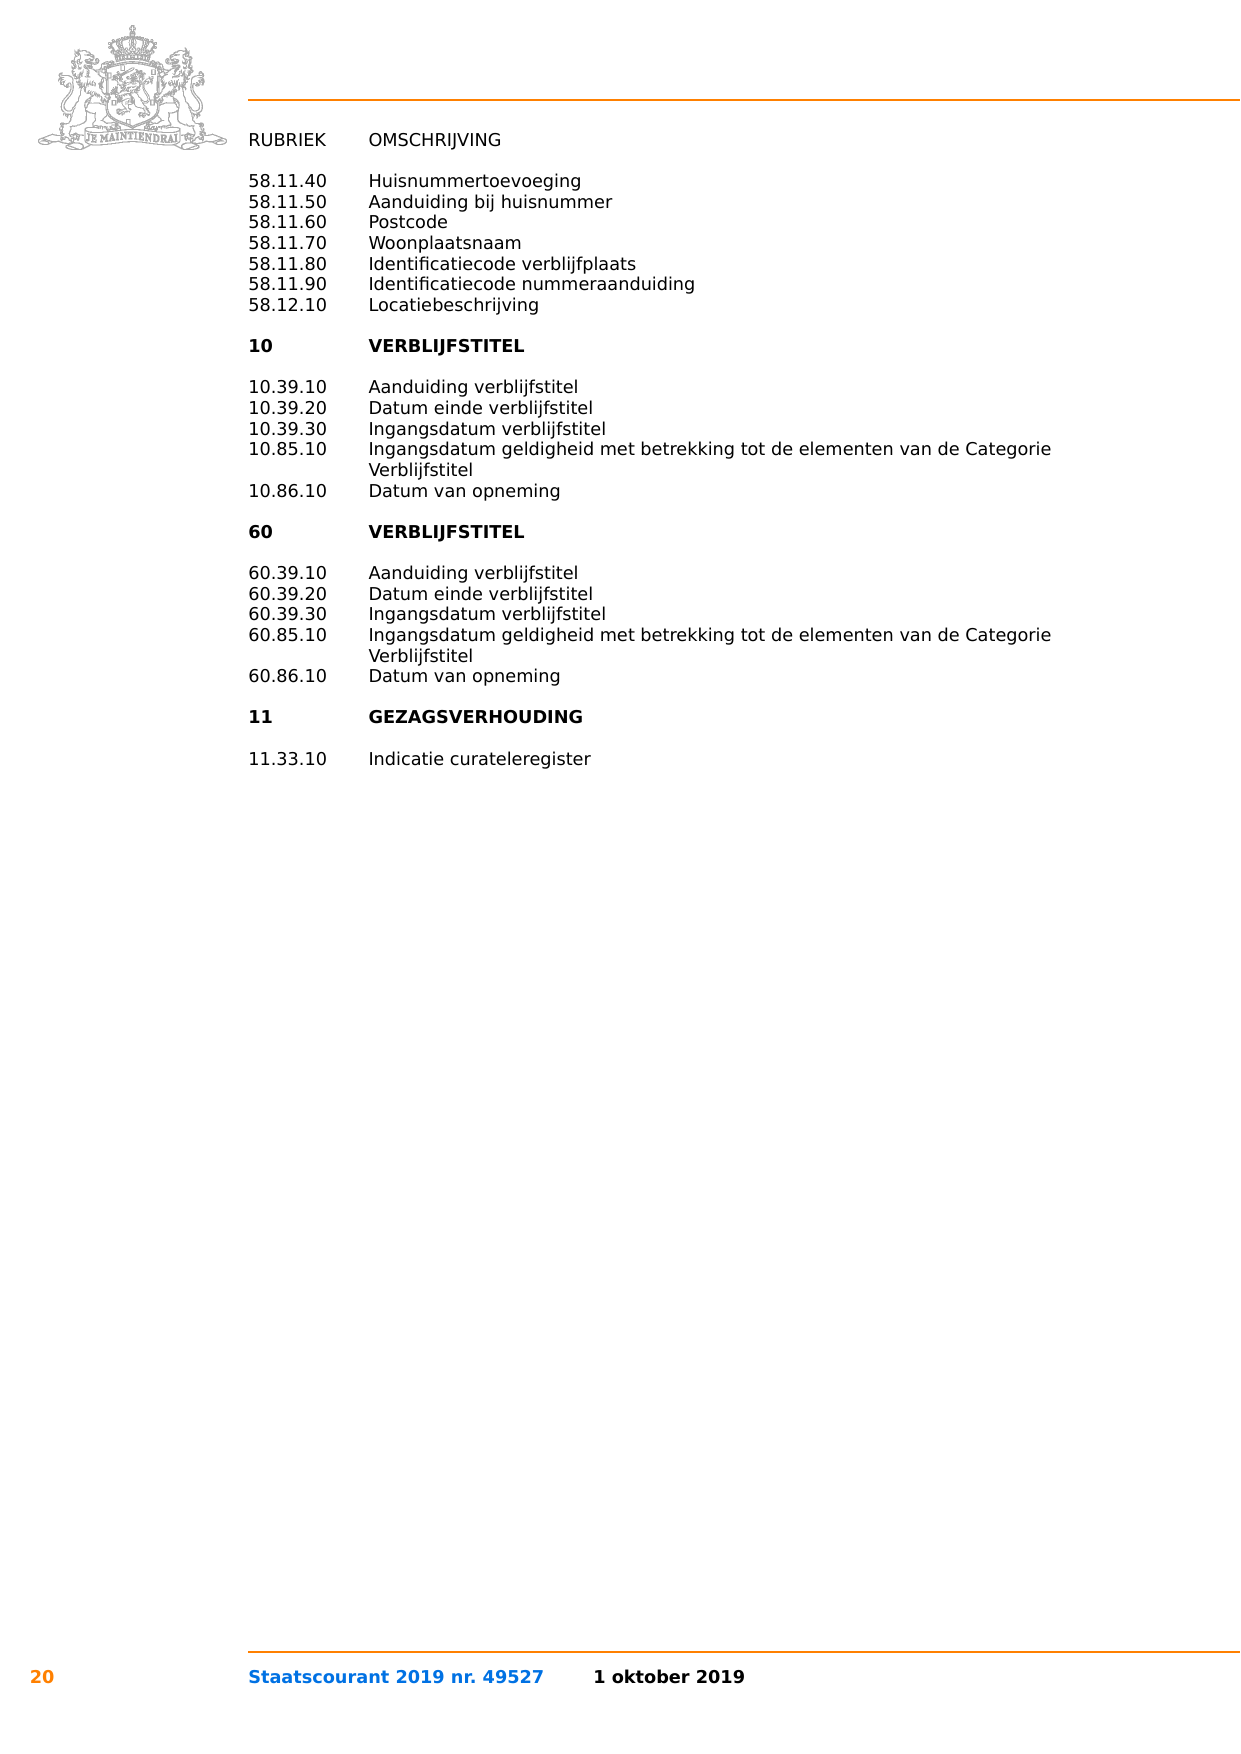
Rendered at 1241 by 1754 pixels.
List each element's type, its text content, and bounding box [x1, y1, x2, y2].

table_cell Ingangsdatum geldigheid met betrekking tot de elementen van de Categorie Verblijfstitel [363, 439, 1163, 481]
table_cell Aanduiding bij huisnummer [363, 192, 1163, 212]
table_cell [248, 728, 362, 749]
table_cell [248, 501, 362, 522]
table_cell Aanduiding verblijfstitel [363, 563, 1163, 584]
table_cell 58.11.80 [248, 254, 362, 274]
table_cell 60.85.10 [248, 625, 362, 666]
table_cell 60.86.10 [248, 666, 362, 687]
table_cell 60.39.10 [248, 563, 362, 584]
table_cell 10.85.10 [248, 439, 362, 481]
table_cell Locatiebeschrijving [363, 295, 1163, 316]
table_cell 58.11.70 [248, 233, 362, 254]
table_cell 10.39.30 [248, 419, 362, 439]
table_cell 10.39.10 [248, 378, 362, 398]
table_cell 11.33.10 [248, 749, 362, 769]
table_cell Ingangsdatum verblijfstitel [363, 419, 1163, 439]
table_cell VERBLIJFSTITEL [363, 522, 1163, 542]
picture [38, 25, 227, 150]
table_cell 58.11.50 [248, 192, 362, 212]
table_cell 60.39.30 [248, 604, 362, 625]
table_cell 60 [248, 522, 362, 542]
table_cell Identificatiecode nummeraanduiding [363, 274, 1163, 295]
table_cell Datum van opneming [363, 666, 1163, 687]
table_cell [248, 316, 362, 336]
table_cell [363, 543, 1163, 563]
table_cell Woonplaatsnaam [363, 233, 1163, 254]
table_cell 10.39.20 [248, 398, 362, 419]
table_cell 58.11.90 [248, 274, 362, 295]
table_cell [363, 501, 1163, 522]
table_cell [248, 357, 362, 377]
table_cell [248, 687, 362, 707]
table_cell Postcode [363, 213, 1163, 233]
table_cell [363, 728, 1163, 749]
table_header RUBRIEK [248, 130, 362, 151]
table_cell Indicatie curateleregister [363, 749, 1163, 769]
table_cell Datum einde verblijfstitel [363, 584, 1163, 604]
table_cell [248, 543, 362, 563]
table_cell [363, 357, 1163, 377]
table_cell [363, 687, 1163, 707]
table_cell 10 [248, 336, 362, 357]
table_cell Datum van opneming [363, 481, 1163, 501]
table_cell [363, 316, 1163, 336]
table_cell 60.39.20 [248, 584, 362, 604]
table_cell VERBLIJFSTITEL [363, 336, 1163, 357]
table_cell [248, 151, 362, 171]
table_cell Identificatiecode verblijfplaats [363, 254, 1163, 274]
table_cell 58.12.10 [248, 295, 362, 316]
table_cell 58.11.60 [248, 213, 362, 233]
table_cell Aanduiding verblijfstitel [363, 378, 1163, 398]
table_cell Ingangsdatum verblijfstitel [363, 604, 1163, 625]
table_cell GEZAGSVERHOUDING [363, 708, 1163, 728]
table_cell 58.11.40 [248, 171, 362, 192]
table_cell Ingangsdatum geldigheid met betrekking tot de elementen van de Categorie Verblijfstitel [363, 625, 1163, 666]
table_cell 11 [248, 708, 362, 728]
table_header OMSCHRIJVING [363, 130, 1163, 151]
table_cell Datum einde verblijfstitel [363, 398, 1163, 419]
table_cell [363, 151, 1163, 171]
table_cell 10.86.10 [248, 481, 362, 501]
table_cell Huisnummertoevoeging [363, 171, 1163, 192]
